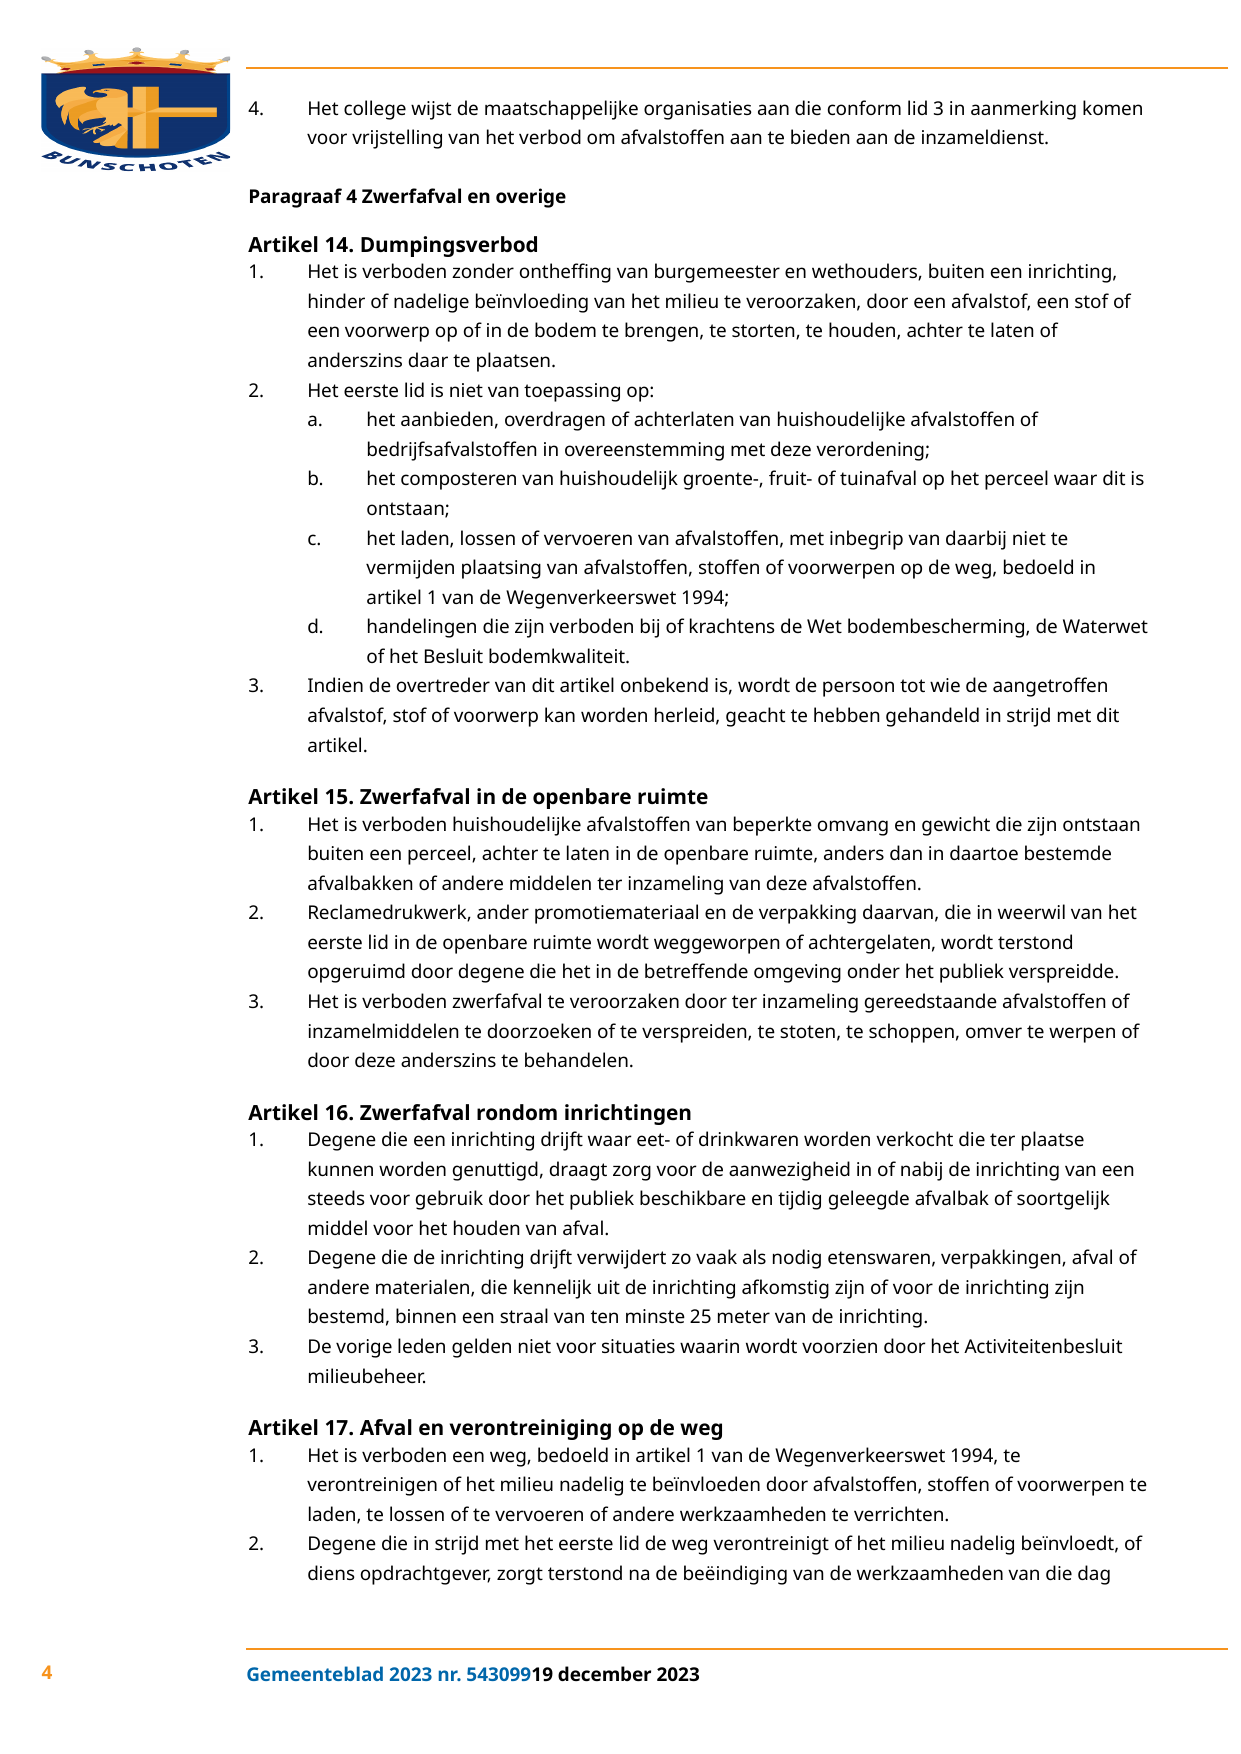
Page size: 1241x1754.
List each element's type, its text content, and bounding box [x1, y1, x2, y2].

list handelingen die zijn verboden bij of krachtens de Wet bodembescherming, de Waterwet of het Besluit bodemkwaliteit. [307, 613, 1152, 669]
list Indien de overtreder van dit artikel onbekend is, wordt de persoon tot wie de aangetroffen afvalstof, stof of voorwerp kan worden herleid, geacht te hebben gehandeld in strijd met dit artikel. [248, 673, 1152, 758]
text Artikel 17. Afval en verontreiniging op de weg [248, 1413, 1152, 1442]
list Het is verboden zwerfafval te veroorzaken door ter inzameling gereedstaande afvalstoffen of inzamelmiddelen te doorzoeken of te verspreiden, te stoten, te schoppen, omver te werpen of door deze anderszins te behandelen. [248, 988, 1152, 1073]
text Artikel 14. Dumpingsverbod [248, 230, 1152, 258]
list Degene die in strijd met het eerste lid de weg verontreinigt of het milieu nadelig beïnvloedt, of diens opdrachtgever, zorgt terstond na de beëindiging van de werkzaamheden van die dag [248, 1531, 1152, 1586]
list Het is verboden een weg, bedoeld in artikel 1 van de Wegenverkeerswet 1994, te verontreinigen of het milieu nadelig te beïnvloeden door afvalstoffen, stoffen of voorwerpen te laden, te lossen of te vervoeren of andere werkzaamheden te verrichten. [248, 1442, 1152, 1527]
list De vorige leden gelden niet voor situaties waarin wordt voorzien door het Activiteitenbesluit milieubeheer. [248, 1333, 1152, 1389]
list Het college wijst de maatschappelijke organisaties aan die conform lid 3 in aanmerking komen voor vrijstelling van het verbod om afvalstoffen aan te bieden aan de inzameldienst. [248, 95, 1152, 150]
list het composteren van huishoudelijk groente-, fruit- of tuinafval op het perceel waar dit is ontstaan; [307, 466, 1152, 521]
text Artikel 15. Zwerfafval in de openbare ruimte [248, 782, 1152, 811]
list Het is verboden huishoudelijke afvalstoffen van beperkte omvang en gewicht die zijn ontstaan buiten een perceel, achter te laten in de openbare ruimte, anders dan in daartoe bestemde afvalbakken of andere middelen ter inzameling van deze afvalstoffen. [248, 811, 1152, 896]
list Degene die een inrichting drijft waar eet- of drinkwaren worden verkocht die ter plaatse kunnen worden genuttigd, draagt zorg voor de aanwezigheid in of nabij de inrichting van een steeds voor gebruik door het publiek beschikbare en tijdig geleegde afvalbak of soortgelijk middel voor het houden van afval. [248, 1126, 1152, 1241]
list het laden, lossen of vervoeren van afvalstoffen, met inbegrip van daarbij niet te vermijden plaatsing van afvalstoffen, stoffen of voorwerpen op de weg, bedoeld in artikel 1 van de Wegenverkeerswet 1994; [307, 525, 1152, 610]
list Reclamedrukwerk, ander promotiemateriaal en de verpakking daarvan, die in weerwil van het eerste lid in de openbare ruimte wordt weggeworpen of achtergelaten, wordt terstond opgeruimd door degene die het in de betreffende omgeving onder het publiek verspreidde. [248, 899, 1152, 984]
list het aanbieden, overdragen of achterlaten van huishoudelijke afvalstoffen of bedrijfsafvalstoffen in overeenstemming met deze verordening; [307, 406, 1152, 462]
list Degene die de inrichting drijft verwijdert zo vaak als nodig etenswaren, verpakkingen, afval of andere materialen, die kennelijk uit de inrichting afkomstig zijn of voor de inrichting zijn bestemd, binnen een straal van ten minste 25 meter van de inrichting. [248, 1244, 1152, 1329]
list Het is verboden zonder ontheffing van burgemeester en wethouders, buiten een inrichting, hinder of nadelige beïnvloeding van het milieu te veroorzaken, door een afvalstof, een stof of een voorwerp op of in de bodem te brengen, te storten, te houden, achter te laten of anderszins daar te plaatsen. [248, 258, 1152, 373]
text Artikel 16. Zwerfafval rondom inrichtingen [248, 1098, 1152, 1126]
list Het eerste lid is niet van toepassing op: [248, 377, 1152, 403]
text Paragraaf 4 Zwerfafval en overige [248, 183, 1152, 209]
picture [41, 47, 231, 172]
